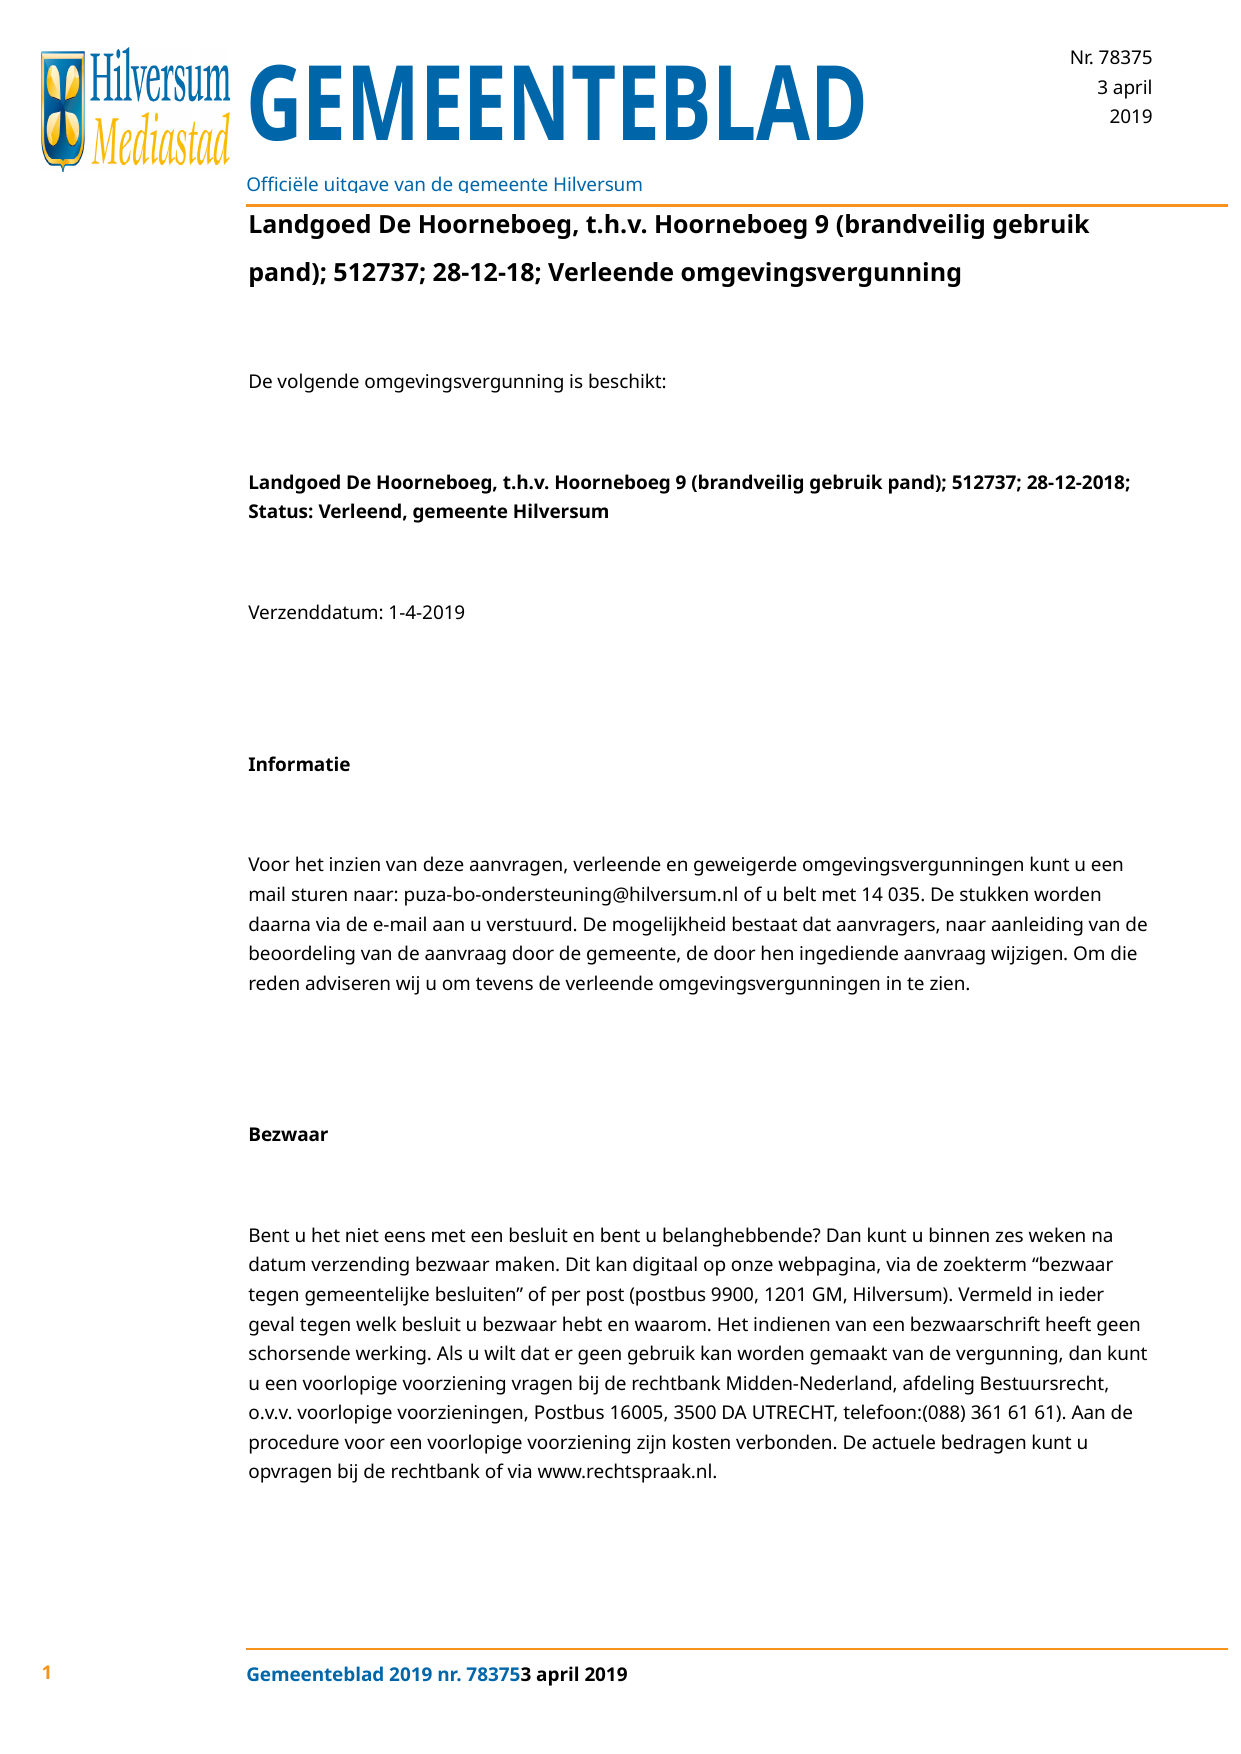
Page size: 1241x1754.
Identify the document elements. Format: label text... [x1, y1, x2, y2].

text Verzenddatum: 1-4-2019 [248, 599, 1152, 625]
text De volgende omgevingsvergunning is beschikt: [248, 368, 1152, 394]
text Landgoed De Hoorneboeg, t.h.v. Hoorneboeg 9 (brandveilig gebruik pand); 512737; 28-12-18; Verleende omgevingsvergunning [248, 207, 1152, 288]
text Informatie [248, 751, 1152, 777]
picture [41, 47, 231, 172]
text Bent u het niet eens met een besluit en bent u belanghebbende? Dan kunt u binnen zes weken na datum verzending bezwaar maken. Dit kan digitaal op onze webpagina, via de zoekterm “bezwaar tegen gemeentelijke besluiten” of per post (postbus 9900, 1201 GM, Hilversum). Vermeld in ieder geval tegen welk besluit u bezwaar hebt en waarom. Het indienen van een bezwaarschrift heeft geen schorsende werking. Als u wilt dat er geen gebruik kan worden gemaakt van de vergunning, dan kunt u een voorlopige voorziening vragen bij de rechtbank Midden-Nederland, afdeling Bestuursrecht, o.v.v. voorlopige voorzieningen, Postbus 16005, 3500 DA UTRECHT, telefoon:(088) 361 61 61). Aan de procedure voor een voorlopige voorziening zijn kosten verbonden. De actuele bedragen kunt u opvragen bij de rechtbank of via www.rechtspraak.nl. [248, 1222, 1152, 1484]
text Voor het inzien van deze aanvragen, verleende en geweigerde omgevingsvergunningen kunt u een mail sturen naar: puza-bo-ondersteuning@hilversum.nl of u belt met 14 035. De stukken worden daarna via de e-mail aan u verstuurd. De mogelijkheid bestaat dat aanvragers, naar aanleiding van de beoordeling van de aanvraag door de gemeente, de door hen ingediende aanvraag wijzigen. Om die reden adviseren wij u om tevens de verleende omgevingsvergunningen in te zien. [248, 852, 1152, 996]
text Landgoed De Hoorneboeg, t.h.v. Hoorneboeg 9 (brandveilig gebruik pand); 512737; 28-12-2018; Status: Verleend, gemeente Hilversum [248, 469, 1152, 524]
text Bezwaar [248, 1121, 1152, 1147]
